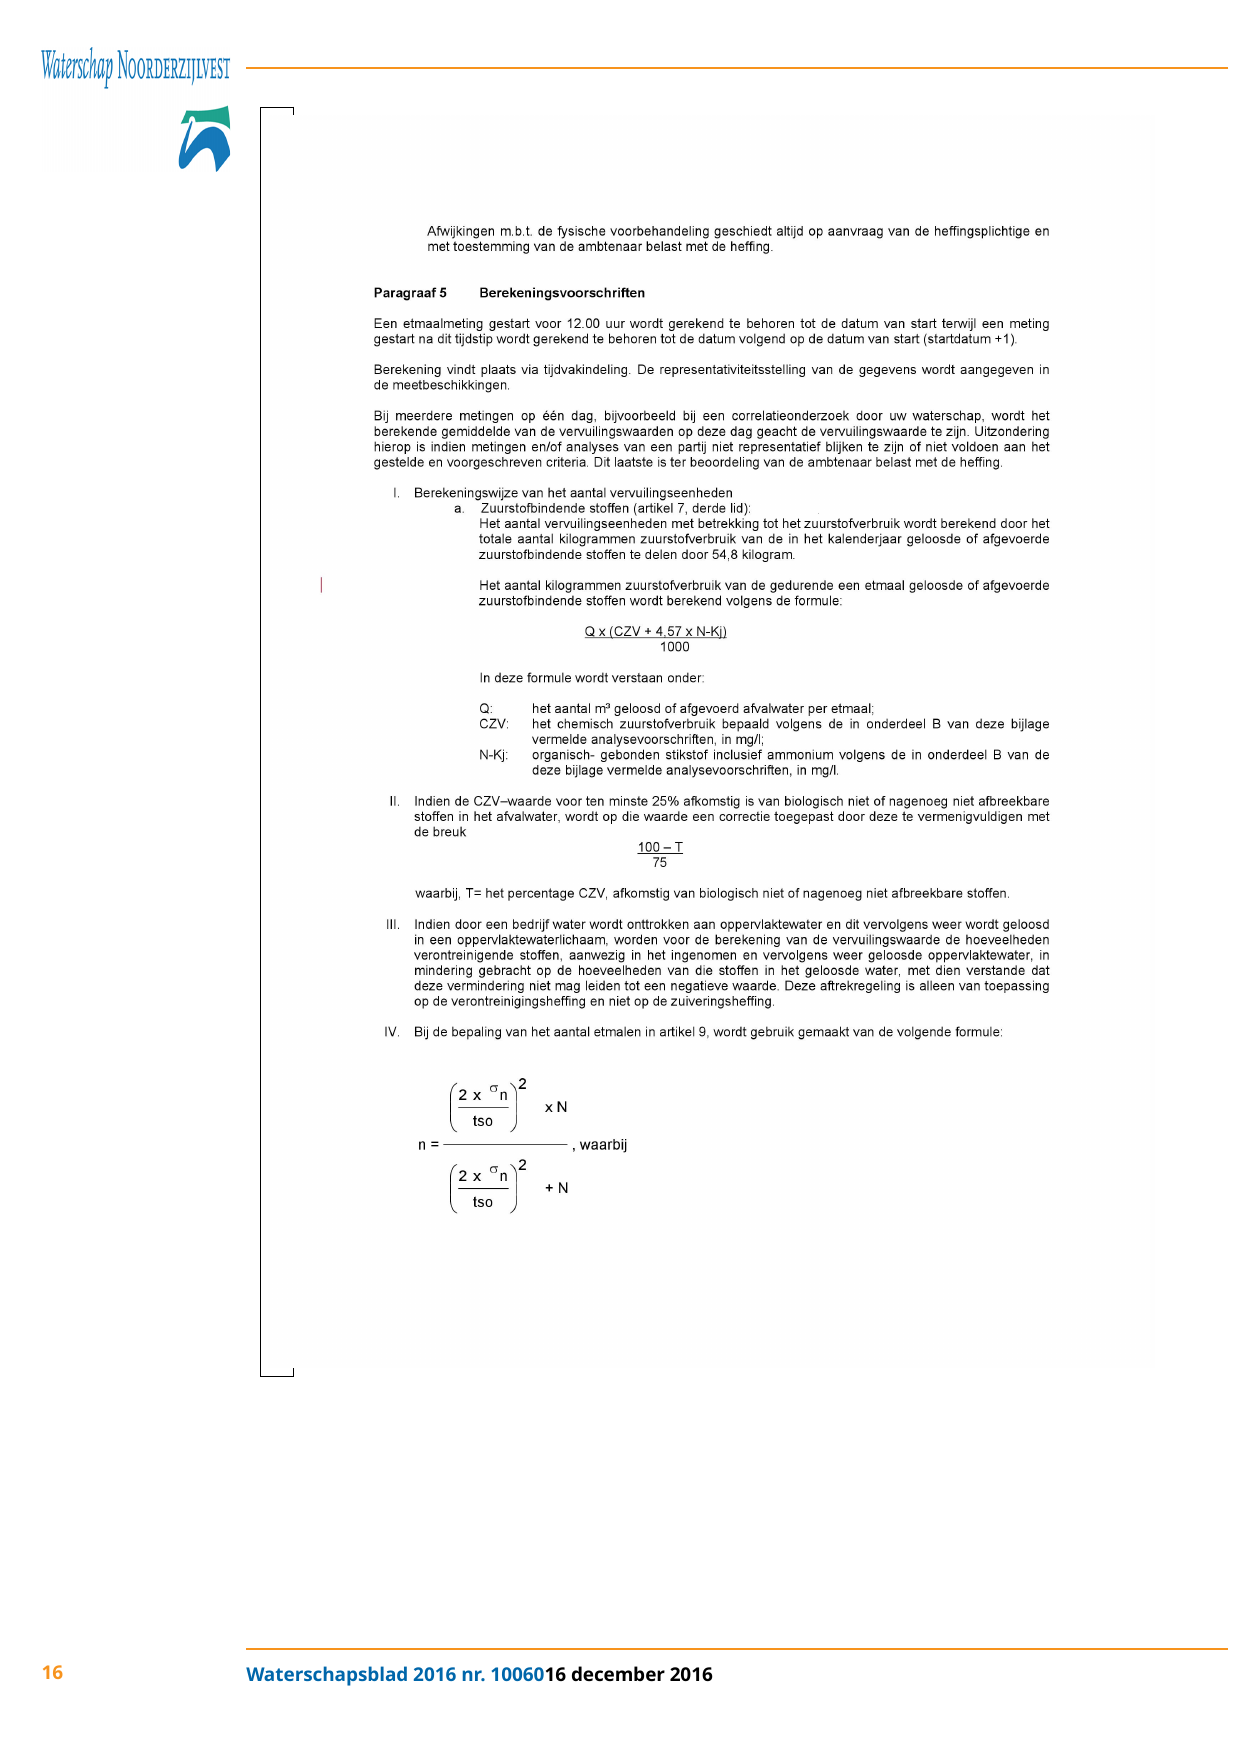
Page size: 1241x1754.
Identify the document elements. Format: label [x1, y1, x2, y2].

picture [268, 115, 1155, 1368]
picture [41, 47, 231, 172]
